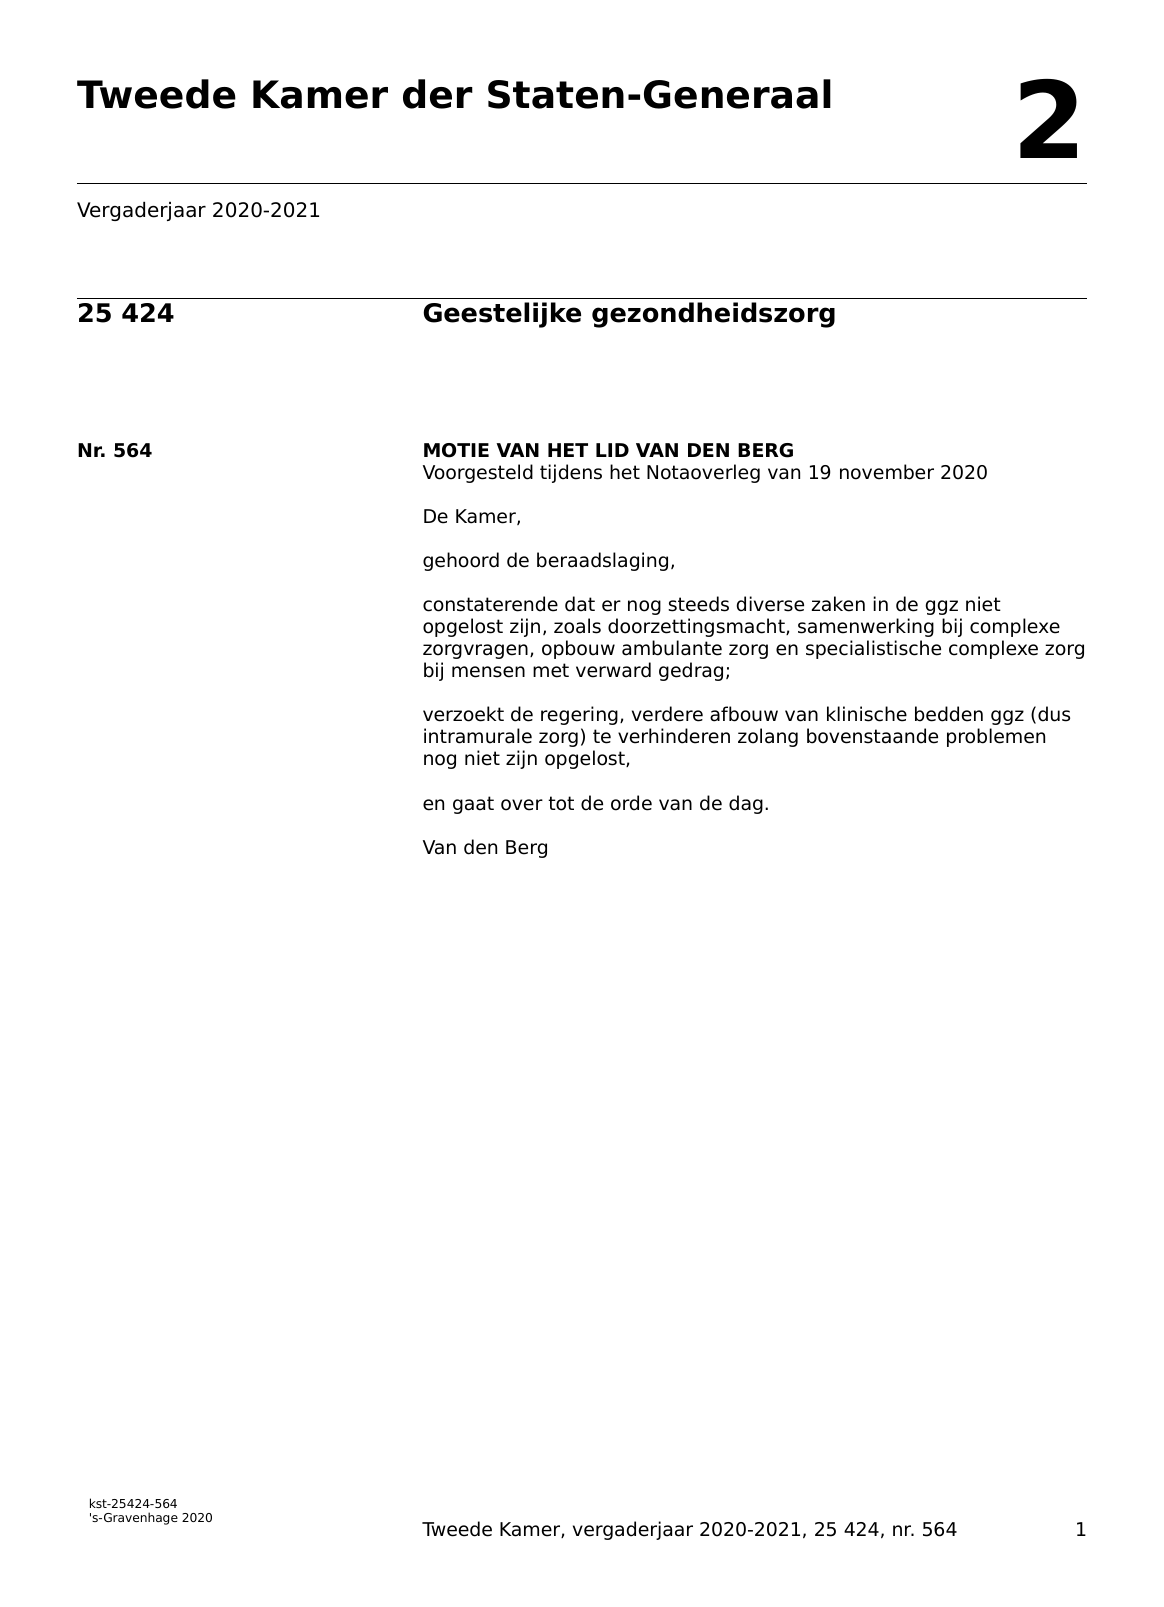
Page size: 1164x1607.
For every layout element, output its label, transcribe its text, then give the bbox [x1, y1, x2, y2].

subtitle Nr. 564 MOTIE VAN HET LID VAN DEN BERG [77, 440, 1087, 462]
text Van den Berg [422, 837, 1087, 858]
text kst-25424-564 [88, 1497, 323, 1511]
table_header Tweede Kamer der Staten-Generaal [77, 59, 886, 183]
text constaterende dat er nog steeds diverse zaken in de ggz niet opgelost zijn, zoals doorzettingsmacht, samenwerking bij complexe zorgvragen, opbouw ambulante zorg en specialistische complexe zorg bij mensen met verward gedrag; [422, 594, 1087, 682]
text De Kamer, [422, 506, 1087, 528]
text 's-Gravenhage 2020 [88, 1511, 323, 1525]
text verzoekt de regering, verdere afbouw van klinische bedden ggz (dus intramurale zorg) te verhinderen zolang bovenstaande problemen nog niet zijn opgelost, [422, 704, 1087, 770]
text en gaat over tot de orde van de dag. [422, 792, 1087, 814]
subtitle 25 424 Geestelijke gezondheidszorg [77, 299, 1087, 329]
text Voorgesteld tijdens het Notaoverleg van 19 november 2020 [422, 462, 1087, 484]
table_cell Vergaderjaar 2020-2021 [77, 184, 1087, 298]
table_header 2 [886, 59, 1087, 183]
text gehoord de beraadslaging, [422, 550, 1087, 572]
